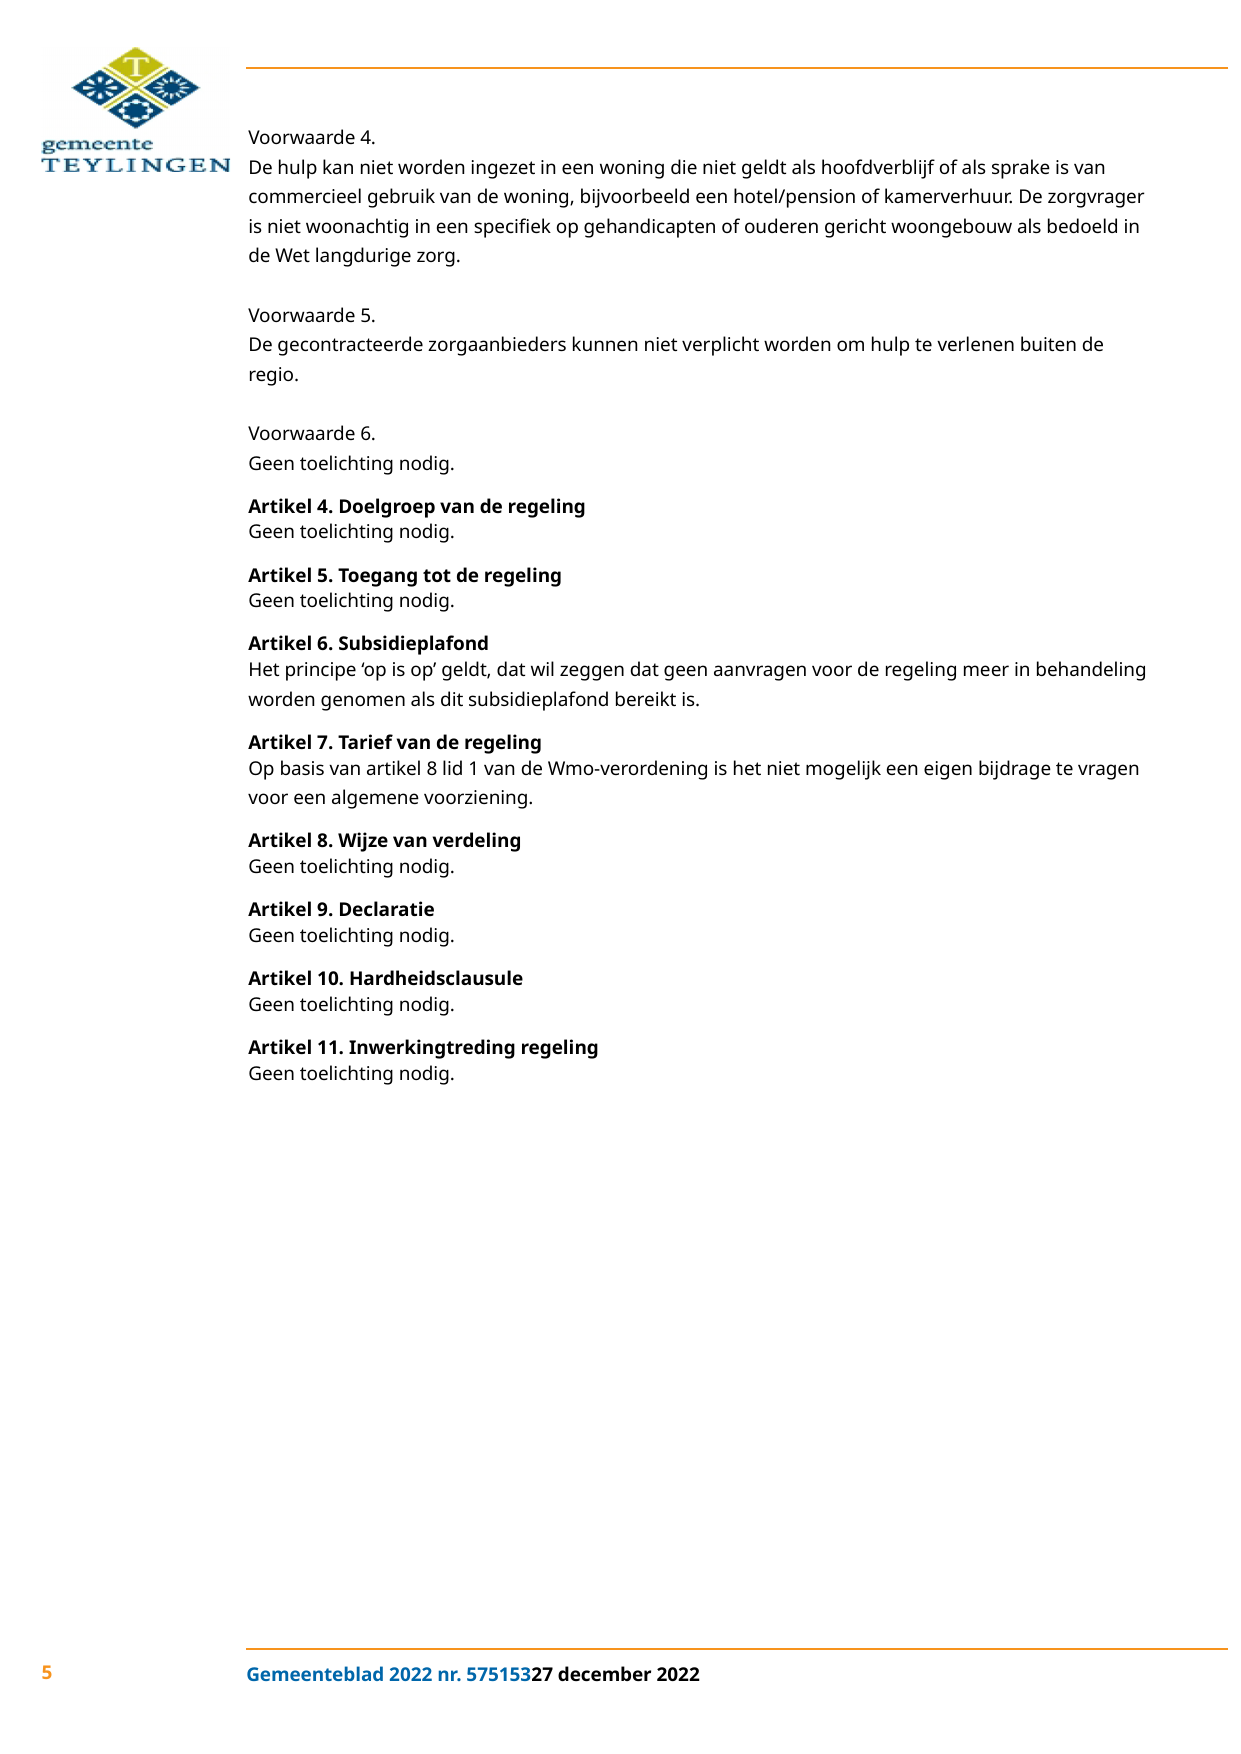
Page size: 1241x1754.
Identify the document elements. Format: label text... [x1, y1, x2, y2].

text Geen toelichting nodig. [248, 1060, 1152, 1086]
text Voorwaarde 6. [248, 420, 1152, 446]
text Geen toelichting nodig. [248, 519, 1152, 544]
picture [41, 47, 231, 172]
text Het principe ‘op is op’ geldt, dat wil zeggen dat geen aanvragen voor de regeling meer in behandeling worden genomen als dit subsidieplafond bereikt is. [248, 656, 1152, 712]
text Voorwaarde 4. [248, 124, 1152, 150]
text Artikel 8. Wijze van verdeling [248, 827, 1152, 853]
text Artikel 11. Inwerkingtreding regeling [248, 1034, 1152, 1060]
text De hulp kan niet worden ingezet in een woning die niet geldt als hoofdverblijf of als sprake is van commercieel gebruik van de woning, bijvoorbeeld een hotel/pension of kamerverhuur. De zorgvrager is niet woonachtig in een specifiek op gehandicapten of ouderen gericht woongebouw als bedoeld in de Wet langdurige zorg. [248, 154, 1152, 268]
text Op basis van artikel 8 lid 1 van de Wmo-verordening is het niet mogelijk een eigen bijdrage te vragen voor een algemene voorziening. [248, 755, 1152, 810]
text Artikel 7. Tarief van de regeling [248, 729, 1152, 755]
text Geen toelichting nodig. [248, 922, 1152, 948]
text Artikel 5. Toegang tot de regeling [248, 562, 1152, 587]
text Geen toelichting nodig. [248, 853, 1152, 879]
text Artikel 9. Declaratie [248, 896, 1152, 922]
text Geen toelichting nodig. [248, 450, 1152, 476]
text Artikel 10. Hardheidsclausule [248, 965, 1152, 991]
text De gecontracteerde zorgaanbieders kunnen niet verplicht worden om hulp te verlenen buiten de regio. [248, 331, 1152, 387]
text Voorwaarde 5. [248, 302, 1152, 328]
text Geen toelichting nodig. [248, 587, 1152, 613]
text Geen toelichting nodig. [248, 991, 1152, 1017]
text Artikel 4. Doelgroep van de regeling [248, 493, 1152, 519]
text Artikel 6. Subsidieplafond [248, 631, 1152, 656]
